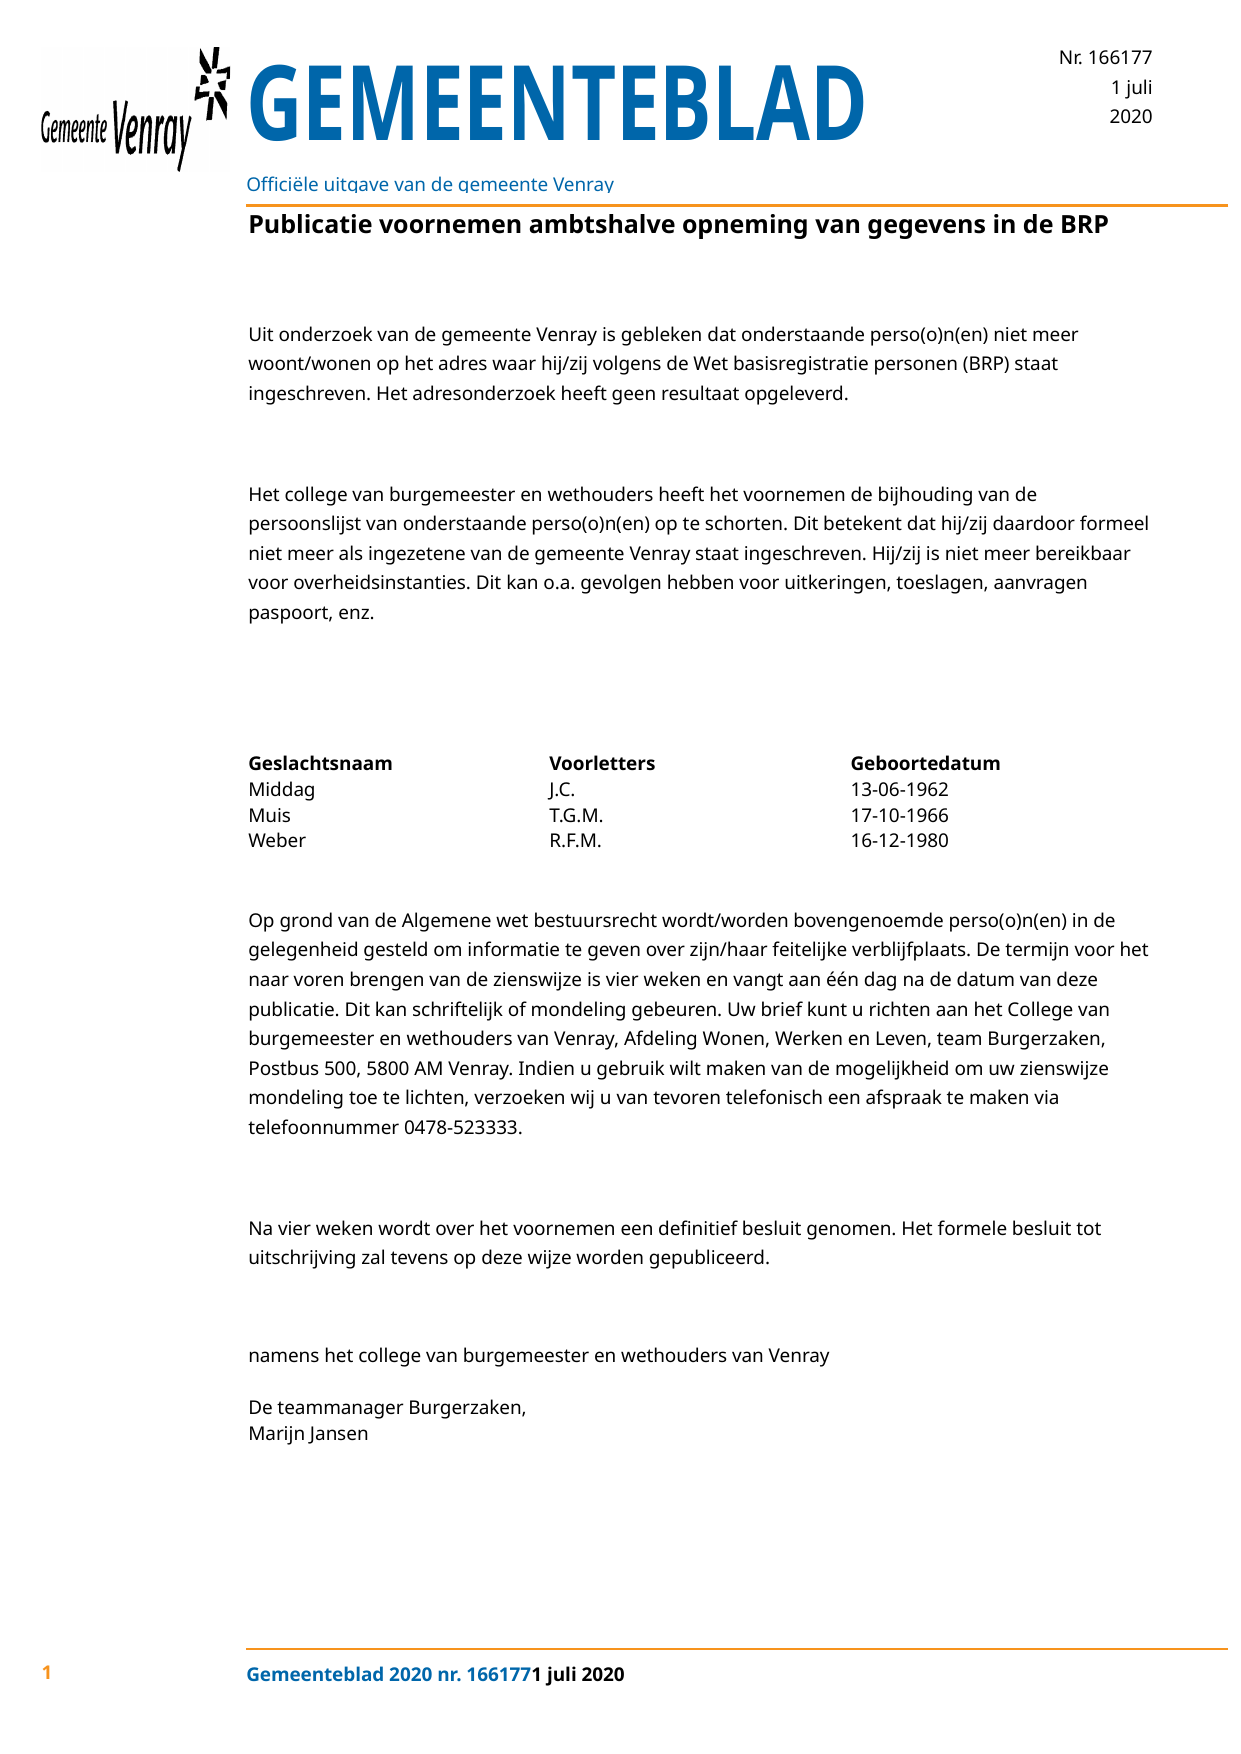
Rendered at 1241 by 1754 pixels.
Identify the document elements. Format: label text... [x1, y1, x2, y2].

table_cell Muis [248, 802, 549, 828]
text Op grond van de Algemene wet bestuursrecht wordt/worden bovengenoemde perso(o)n(en) in de gelegenheid gesteld om informatie te geven over zijn/haar feitelijke verblijfplaats. De termijn voor het naar voren brengen van de zienswijze is vier weken en vangt aan één dag na de datum van deze publicatie. Dit kan schriftelijk of mondeling gebeuren. Uw brief kunt u richten aan het College van burgemeester en wethouders van Venray, Afdeling Wonen, Werken en Leven, team Burgerzaken, Postbus 500, 5800 AM Venray. Indien u gebruik wilt maken van de mogelijkheid om uw zienswijze mondeling toe te lichten, verzoeken wij u van tevoren telefonisch een afspraak te maken via telefoonnummer 0478-523333. [248, 907, 1152, 1140]
table_header Voorletters [549, 750, 850, 776]
table_cell J.C. [549, 776, 850, 802]
text Uit onderzoek van de gemeente Venray is gebleken dat onderstaande perso(o)n(en) niet meer woont/wonen op het adres waar hij/zij volgens de Wet basisregistratie personen (BRP) staat ingeschreven. Het adresonderzoek heeft geen resultaat opgeleverd. [248, 321, 1152, 406]
table_cell Weber [248, 828, 549, 853]
text De teammanager Burgerzaken, [248, 1394, 1152, 1420]
table_header Geboortedatum [850, 750, 1152, 776]
table_cell Middag [248, 776, 549, 802]
text namens het college van burgemeester en wethouders van Venray [248, 1343, 1152, 1368]
table_cell T.G.M. [549, 802, 850, 828]
text Marijn Jansen [248, 1420, 1152, 1446]
picture [41, 47, 231, 172]
text Het college van burgemeester en wethouders heeft het voornemen de bijhouding van de persoonslijst van onderstaande perso(o)n(en) op te schorten. Dit betekent dat hij/zij daardoor formeel niet meer als ingezetene van de gemeente Venray staat ingeschreven. Hij/zij is niet meer bereikbaar voor overheidsinstanties. Dit kan o.a. gevolgen hebben voor uitkeringen, toeslagen, aanvragen paspoort, enz. [248, 481, 1152, 625]
table_cell 16-12-1980 [850, 828, 1152, 853]
text Publicatie voornemen ambtshalve opneming van gegevens in de BRP [248, 207, 1152, 241]
table_header Geslachtsnaam [248, 750, 549, 776]
table_cell R.F.M. [549, 828, 850, 853]
table_cell 17-10-1966 [850, 802, 1152, 828]
table_cell 13-06-1962 [850, 776, 1152, 802]
text Na vier weken wordt over het voornemen een definitief besluit genomen. Het formele besluit tot uitschrijving zal tevens op deze wijze worden gepubliceerd. [248, 1215, 1152, 1270]
